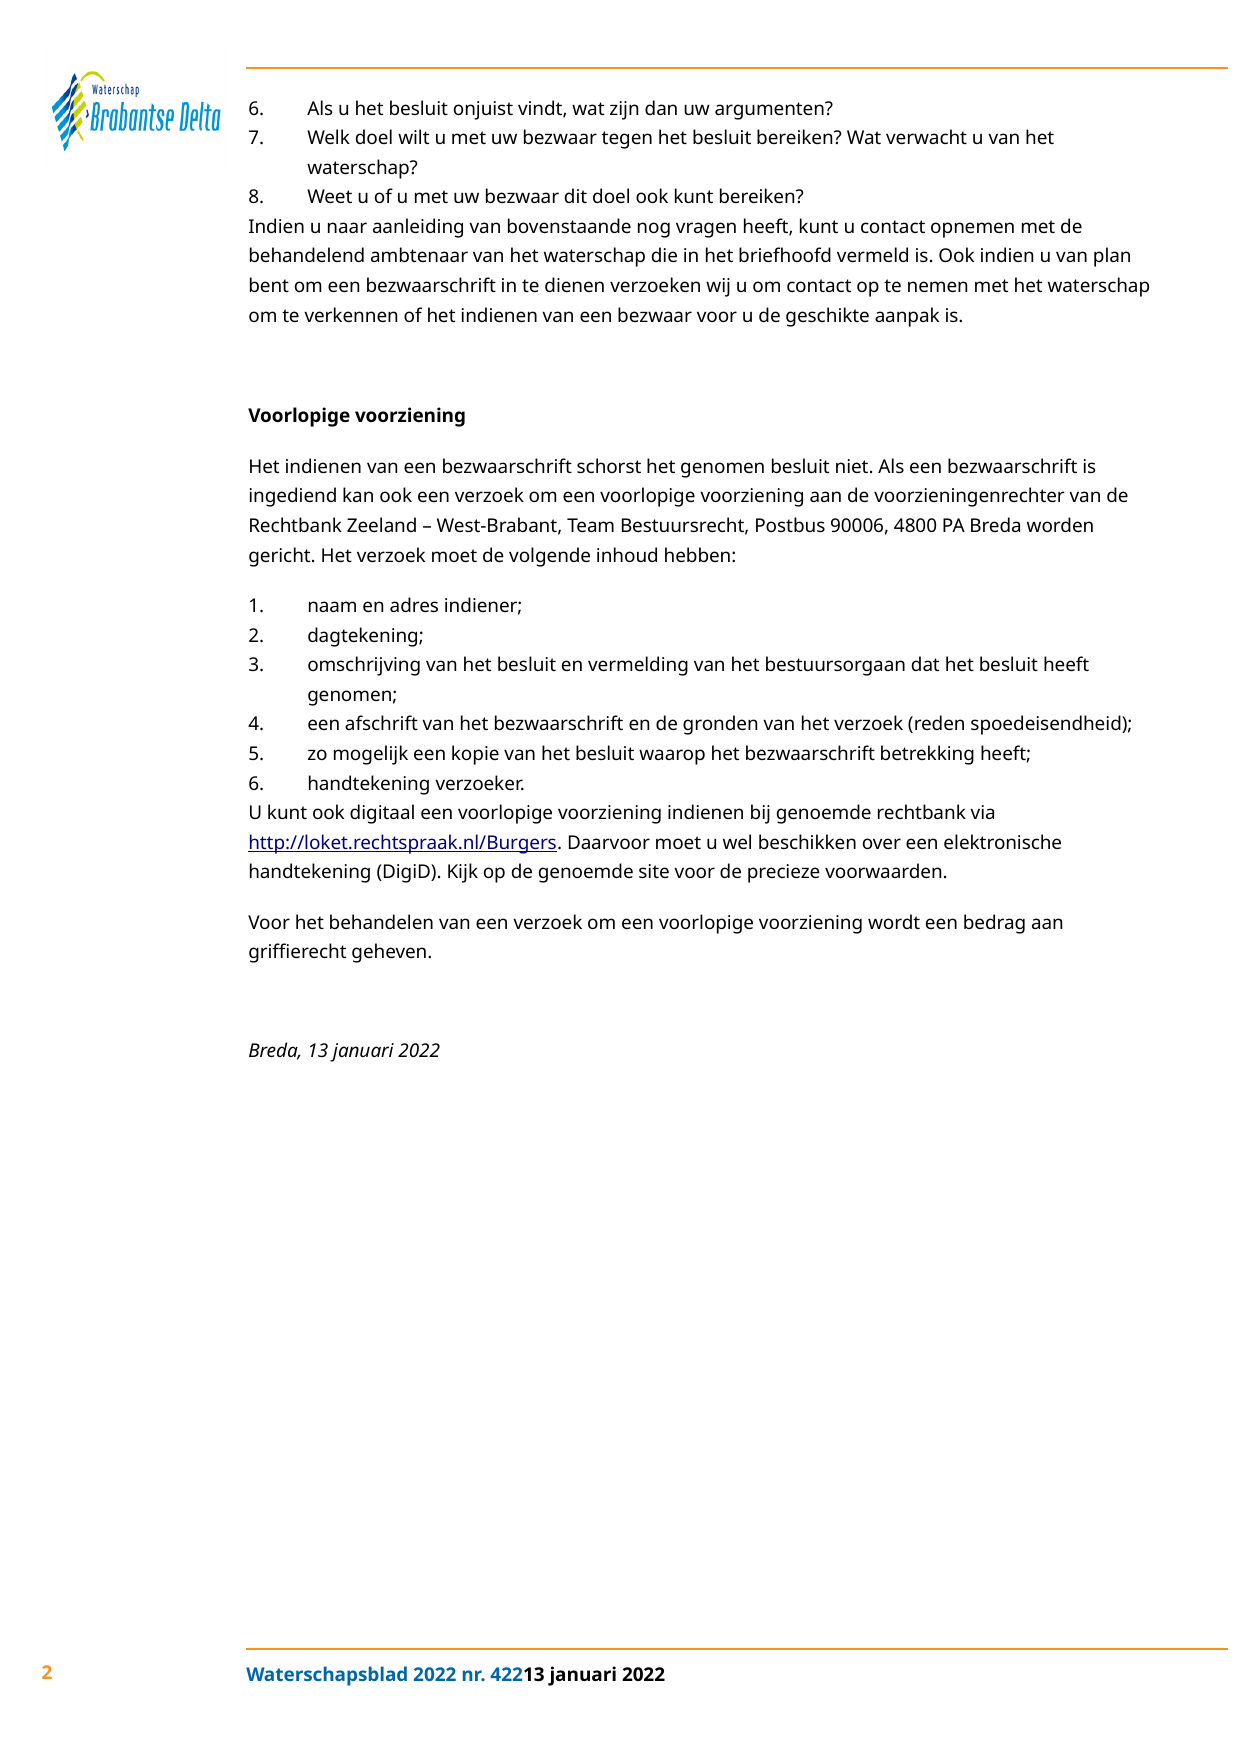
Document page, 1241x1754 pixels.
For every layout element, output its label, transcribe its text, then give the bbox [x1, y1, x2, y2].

list zo mogelijk een kopie van het besluit waarop het bezwaarschrift betrekking heeft; [248, 740, 1152, 766]
text Voorlopige voorziening [248, 403, 1152, 428]
list handtekening verzoeker. [248, 770, 1152, 796]
text Voor het behandelen van een verzoek om een voorlopige voorziening wordt een bedrag aan griffierecht geheven. [248, 909, 1152, 964]
list naam en adres indiener; [248, 592, 1152, 618]
text Breda, 13 januari 2022 [248, 1037, 1152, 1062]
text U kunt ook digitaal een voorlopige voorziening indienen bij genoemde rechtbank via http://loket.rechtspraak.nl/Burgers. Daarvoor moet u wel beschikken over een elektronische handtekening (DigiD). Kijk op de genoemde site voor de precieze voorwaarden. [248, 799, 1152, 884]
list Weet u of u met uw bezwaar dit doel ook kunt bereiken? [248, 183, 1152, 209]
text Indien u naar aanleiding van bovenstaande nog vragen heeft, kunt u contact opnemen met de behandelend ambtenaar van het waterschap die in het briefhoofd vermeld is. Ook indien u van plan bent om een bezwaarschrift in te dienen verzoeken wij u om contact op te nemen met het waterschap om te verkennen of het indienen van een bezwaar voor u de geschikte aanpak is. [248, 213, 1152, 328]
list een afschrift van het bezwaarschrift en de gronden van het verzoek (reden spoedeisendheid); [248, 711, 1152, 736]
list Als u het besluit onjuist vindt, wat zijn dan uw argumenten? [248, 95, 1152, 121]
list omschrijving van het besluit en vermelding van het bestuursorgaan dat het besluit heeft genomen; [248, 651, 1152, 707]
list Welk doel wilt u met uw bezwaar tegen het besluit bereiken? Wat verwacht u van het waterschap? [248, 124, 1152, 180]
text Het indienen van een bezwaarschrift schorst het genomen besluit niet. Als een bezwaarschrift is ingediend kan ook een verzoek om een voorlopige voorziening aan de voorzieningenrechter van de Rechtbank Zeeland – West-Brabant, Team Bestuursrecht, Postbus 90006, 4800 PA Breda worden gericht. Het verzoek moet de volgende inhoud hebben: [248, 453, 1152, 568]
list dagtekening; [248, 622, 1152, 648]
picture [41, 47, 231, 172]
